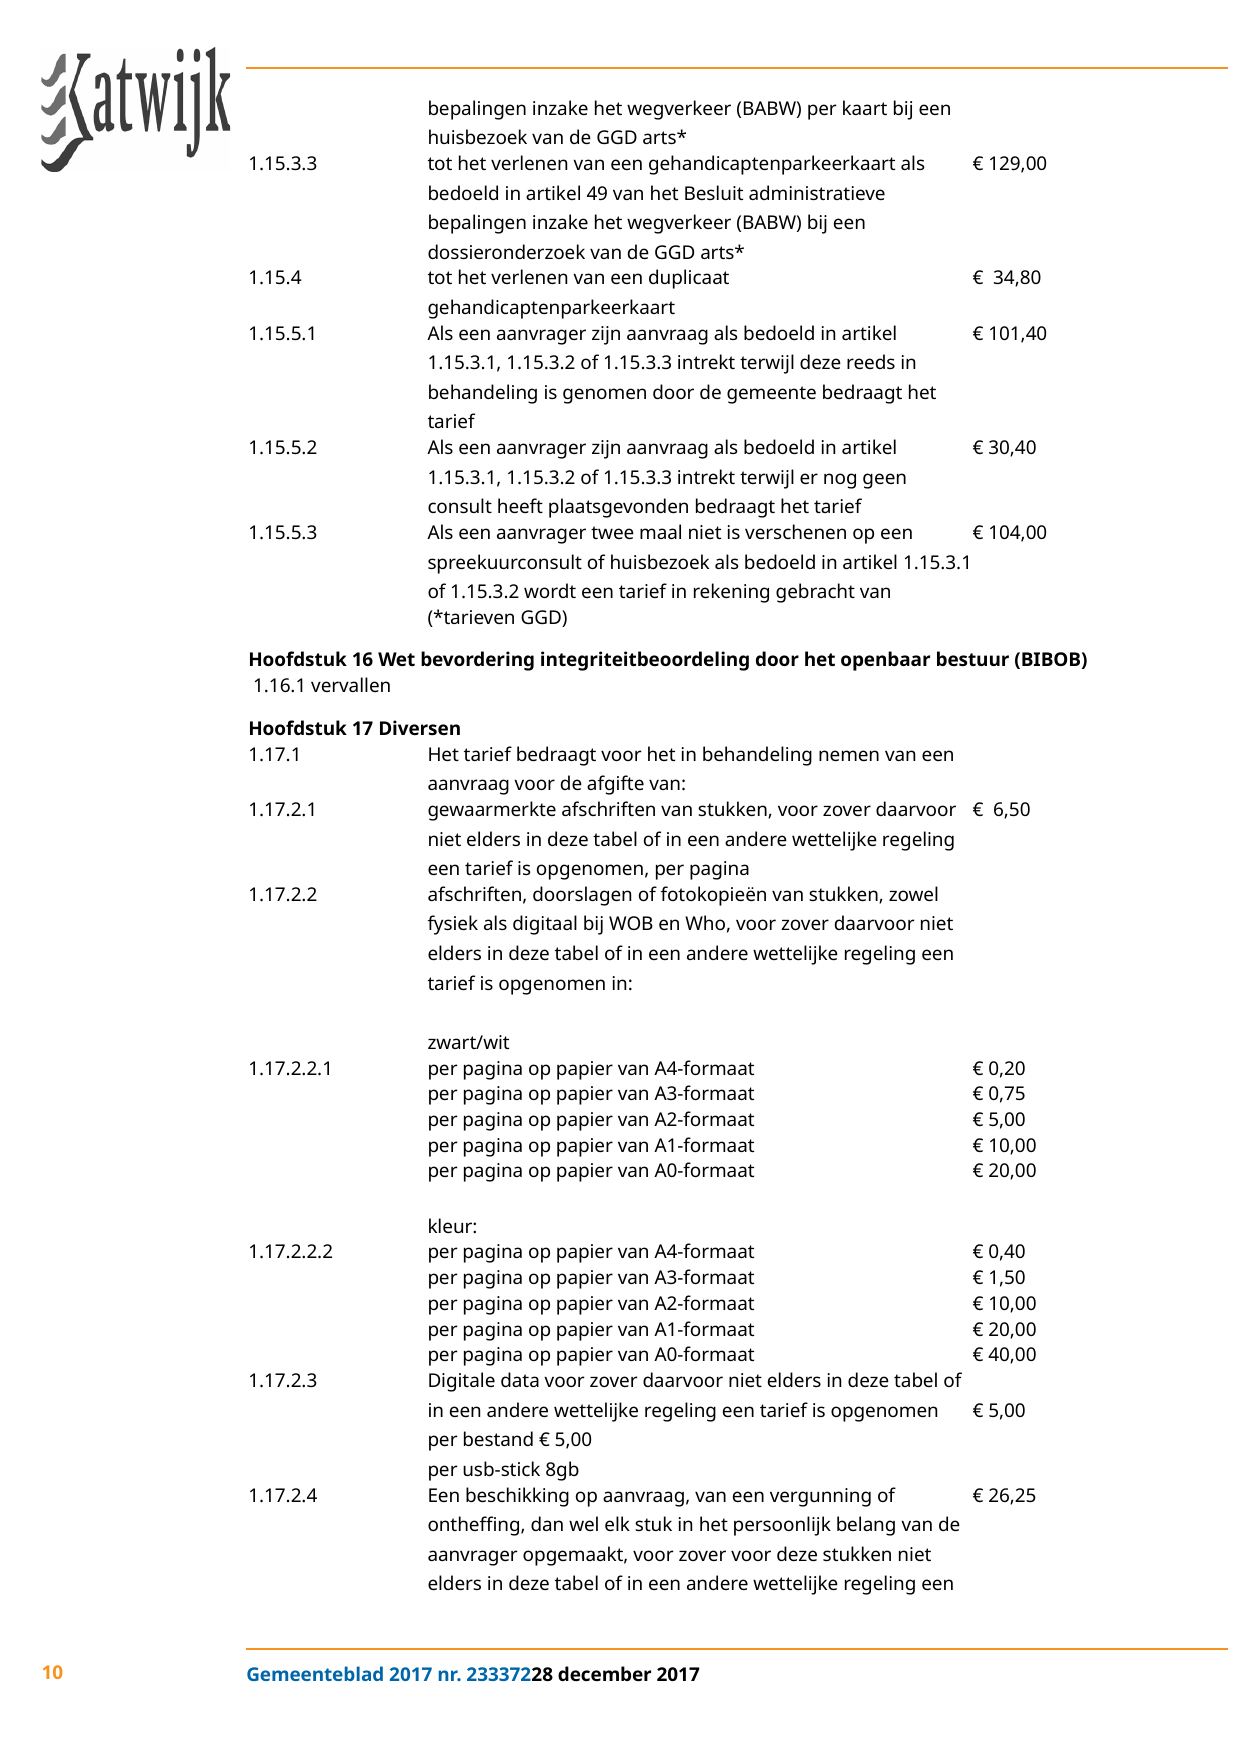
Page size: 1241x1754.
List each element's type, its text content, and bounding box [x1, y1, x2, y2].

table_header 1.17.1 [248, 741, 427, 796]
table_cell Als een aanvrager twee maal niet is verschenen op een spreekuurconsult of huisbezoek als bedoeld in artikel 1.15.3.1 of 1.15.3.2 wordt een tarief in rekening gebracht van [427, 519, 972, 604]
table_cell € 10,00 [973, 1290, 1152, 1316]
table_cell € 34,80 [973, 265, 1152, 320]
table_cell per pagina op papier van A3-formaat [427, 1080, 972, 1106]
table_cell 1.17.2.4 [248, 1482, 427, 1596]
table_cell € 0,75 [973, 1080, 1152, 1106]
table_cell [248, 1264, 427, 1290]
table_cell [248, 1080, 427, 1106]
table_cell € 104,00 [973, 519, 1152, 604]
table_cell per pagina op papier van A0-formaat [427, 1158, 972, 1183]
table_header [973, 673, 1152, 698]
table_header [973, 741, 1152, 796]
table_cell Digitale data voor zover daarvoor niet elders in deze tabel of in een andere wettelijke regeling een tarief is opgenomen per bestand € 5,00 per usb-stick 8gb [427, 1367, 972, 1482]
table_cell gewaarmerkte afschriften van stukken, voor zover daarvoor niet elders in deze tabel of in een andere wettelijke regeling een tarief is opgenomen, per pagina [427, 796, 972, 881]
table_cell 1.15.5.1 [248, 320, 427, 434]
table_cell [248, 1183, 427, 1239]
table_cell € 20,00 [973, 1158, 1152, 1183]
table_cell 1.15.4 [248, 265, 427, 320]
table_cell € 30,40 [973, 434, 1152, 519]
table_cell per pagina op papier van A2-formaat [427, 1106, 972, 1132]
table_cell € 26,25 [973, 1482, 1152, 1596]
text Hoofdstuk 17 Diversen [248, 715, 1152, 741]
table_cell per pagina op papier van A4-formaat [427, 1055, 972, 1080]
table_cell per pagina op papier van A1-formaat [427, 1132, 972, 1158]
table_cell 1.17.2.1 [248, 796, 427, 881]
table_cell [248, 95, 427, 150]
table_cell per pagina op papier van A2-formaat [427, 1290, 972, 1316]
table_cell per pagina op papier van A0-formaat [427, 1342, 972, 1367]
table_cell € 129,00 [973, 150, 1152, 264]
table_cell Als een aanvrager zijn aanvraag als bedoeld in artikel 1.15.3.1, 1.15.3.2 of 1.15.3.3 intrekt terwijl er nog geen consult heeft plaatsgevonden bedraagt het tarief [427, 434, 972, 519]
table_cell [248, 1106, 427, 1132]
table_cell kleur: [427, 1183, 972, 1239]
table_cell 1.17.2.3 [248, 1367, 427, 1482]
table_cell bepalingen inzake het wegverkeer (BABW) per kaart bij een huisbezoek van de GGD arts* [427, 95, 972, 150]
table_cell [248, 1132, 427, 1158]
table_header 1.16.1 vervallen [248, 673, 427, 698]
table_cell € 0,20 [973, 1055, 1152, 1080]
text Hoofdstuk 16 Wet bevordering integriteitbeoordeling door het openbaar bestuur (BIBOB) [248, 647, 1152, 672]
table_cell [248, 1290, 427, 1316]
table_cell afschriften, doorslagen of fotokopieën van stukken, zowel fysiek als digitaal bij WOB en Who, voor zover daarvoor niet elders in deze tabel of in een andere wettelijke regeling een tarief is opgenomen in: zwart/wit [427, 881, 972, 1055]
table_cell [248, 604, 427, 630]
table_cell tot het verlenen van een gehandicaptenparkeerkaart als bedoeld in artikel 49 van het Besluit administratieve bepalingen inzake het wegverkeer (BABW) bij een dossieronderzoek van de GGD arts* [427, 150, 972, 264]
table_cell Als een aanvrager zijn aanvraag als bedoeld in artikel 1.15.3.1, 1.15.3.2 of 1.15.3.3 intrekt terwijl deze reeds in behandeling is genomen door de gemeente bedraagt het tarief [427, 320, 972, 434]
table_cell per pagina op papier van A4-formaat [427, 1239, 972, 1264]
table_cell 1.17.2.2.2 [248, 1239, 427, 1264]
table_cell 1.17.2.2.1 [248, 1055, 427, 1080]
table_cell € 5,00 [973, 1367, 1152, 1482]
picture [41, 47, 231, 172]
table_cell [973, 95, 1152, 150]
table_cell [973, 881, 1152, 1055]
table_header Het tarief bedraagt voor het in behandeling nemen van een aanvraag voor de afgifte van: [427, 741, 972, 796]
table_cell € 10,00 [973, 1132, 1152, 1158]
table_cell tot het verlenen van een duplicaat gehandicaptenparkeerkaart [427, 265, 972, 320]
table_cell per pagina op papier van A1-formaat [427, 1316, 972, 1342]
table_cell 1.15.5.3 [248, 519, 427, 604]
table_cell [248, 1316, 427, 1342]
table_cell 1.15.3.3 [248, 150, 427, 264]
table_cell (*tarieven GGD) [427, 604, 972, 630]
table_cell 1.17.2.2 [248, 881, 427, 1055]
table_cell Een beschikking op aanvraag, van een vergunning of ontheffing, dan wel elk stuk in het persoonlijk belang van de aanvrager opgemaakt, voor zover voor deze stukken niet elders in deze tabel of in een andere wettelijke regeling een [427, 1482, 972, 1596]
table_cell € 5,00 [973, 1106, 1152, 1132]
table_header [427, 673, 972, 698]
table_cell € 40,00 [973, 1342, 1152, 1367]
table_cell € 101,40 [973, 320, 1152, 434]
table_cell € 6,50 [973, 796, 1152, 881]
table_cell [973, 604, 1152, 630]
table_cell 1.15.5.2 [248, 434, 427, 519]
table_cell € 20,00 [973, 1316, 1152, 1342]
table_cell [248, 1342, 427, 1367]
table_cell € 0,40 [973, 1239, 1152, 1264]
table_cell [973, 1183, 1152, 1239]
table_cell € 1,50 [973, 1264, 1152, 1290]
table_cell per pagina op papier van A3-formaat [427, 1264, 972, 1290]
table_cell [248, 1158, 427, 1183]
